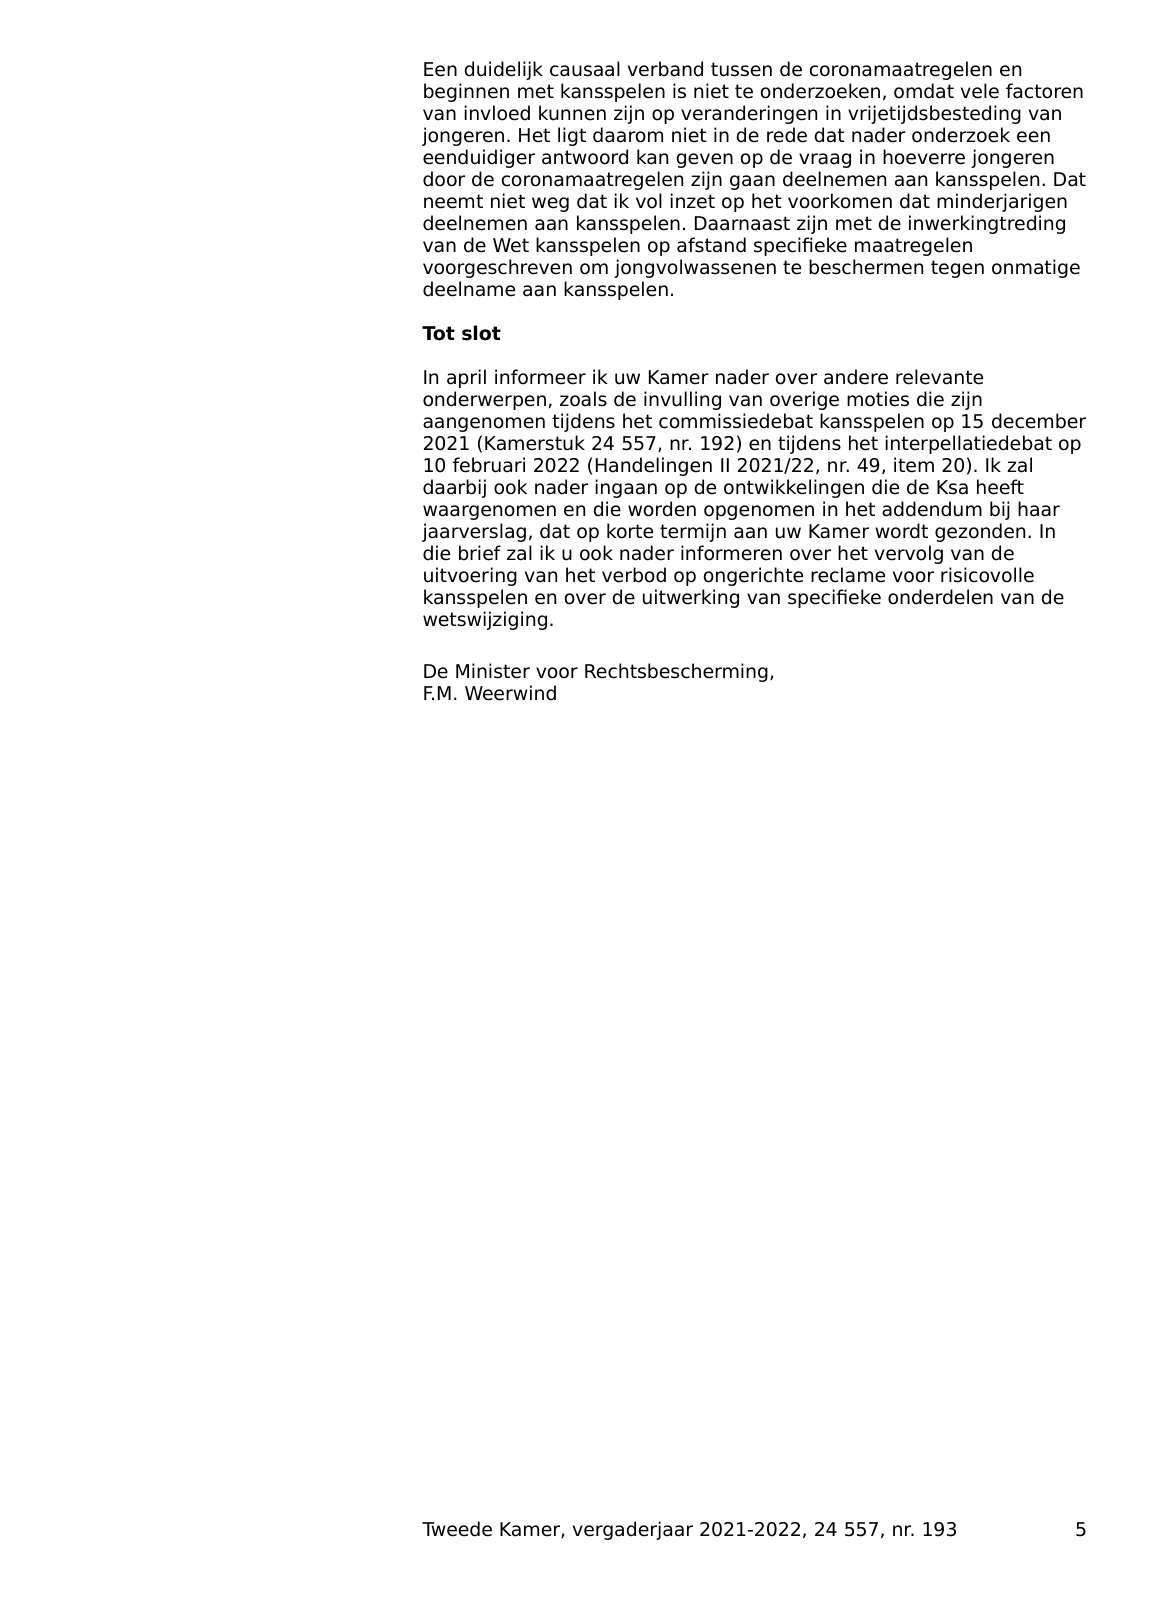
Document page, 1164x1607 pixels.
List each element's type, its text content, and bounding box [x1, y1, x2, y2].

text De Minister voor Rechtsbescherming, F.M. Weerwind [422, 661, 1087, 705]
subtitle Tot slot [422, 323, 1087, 345]
text In april informeer ik uw Kamer nader over andere relevante onderwerpen, zoals de invulling van overige moties die zijn aangenomen tijdens het commissiedebat kansspelen op 15 december 2021 (Kamerstuk 24 557, nr. 192) en tijdens het interpellatiedebat op 10 februari 2022 (Handelingen II 2021/22, nr. 49, item 20). Ik zal daarbij ook nader ingaan op de ontwikkelingen die de Ksa heeft waargenomen en die worden opgenomen in het addendum bij haar jaarverslag, dat op korte termijn aan uw Kamer wordt gezonden. In die brief zal ik u ook nader informeren over het vervolg van de uitvoering van het verbod op ongerichte reclame voor risicovolle kansspelen en over de uitwerking van specifieke onderdelen van de wetswijziging. [422, 367, 1087, 631]
text Een duidelijk causaal verband tussen de coronamaatregelen en beginnen met kansspelen is niet te onderzoeken, omdat vele factoren van invloed kunnen zijn op veranderingen in vrijetijdsbesteding van jongeren. Het ligt daarom niet in de rede dat nader onderzoek een eenduidiger antwoord kan geven op de vraag in hoeverre jongeren door de coronamaatregelen zijn gaan deelnemen aan kansspelen. Dat neemt niet weg dat ik vol inzet op het voorkomen dat minderjarigen deelnemen aan kansspelen. Daarnaast zijn met de inwerkingtreding van de Wet kansspelen op afstand specifieke maatregelen voorgeschreven om jongvolwassenen te beschermen tegen onmatige deelname aan kansspelen. [422, 59, 1087, 301]
